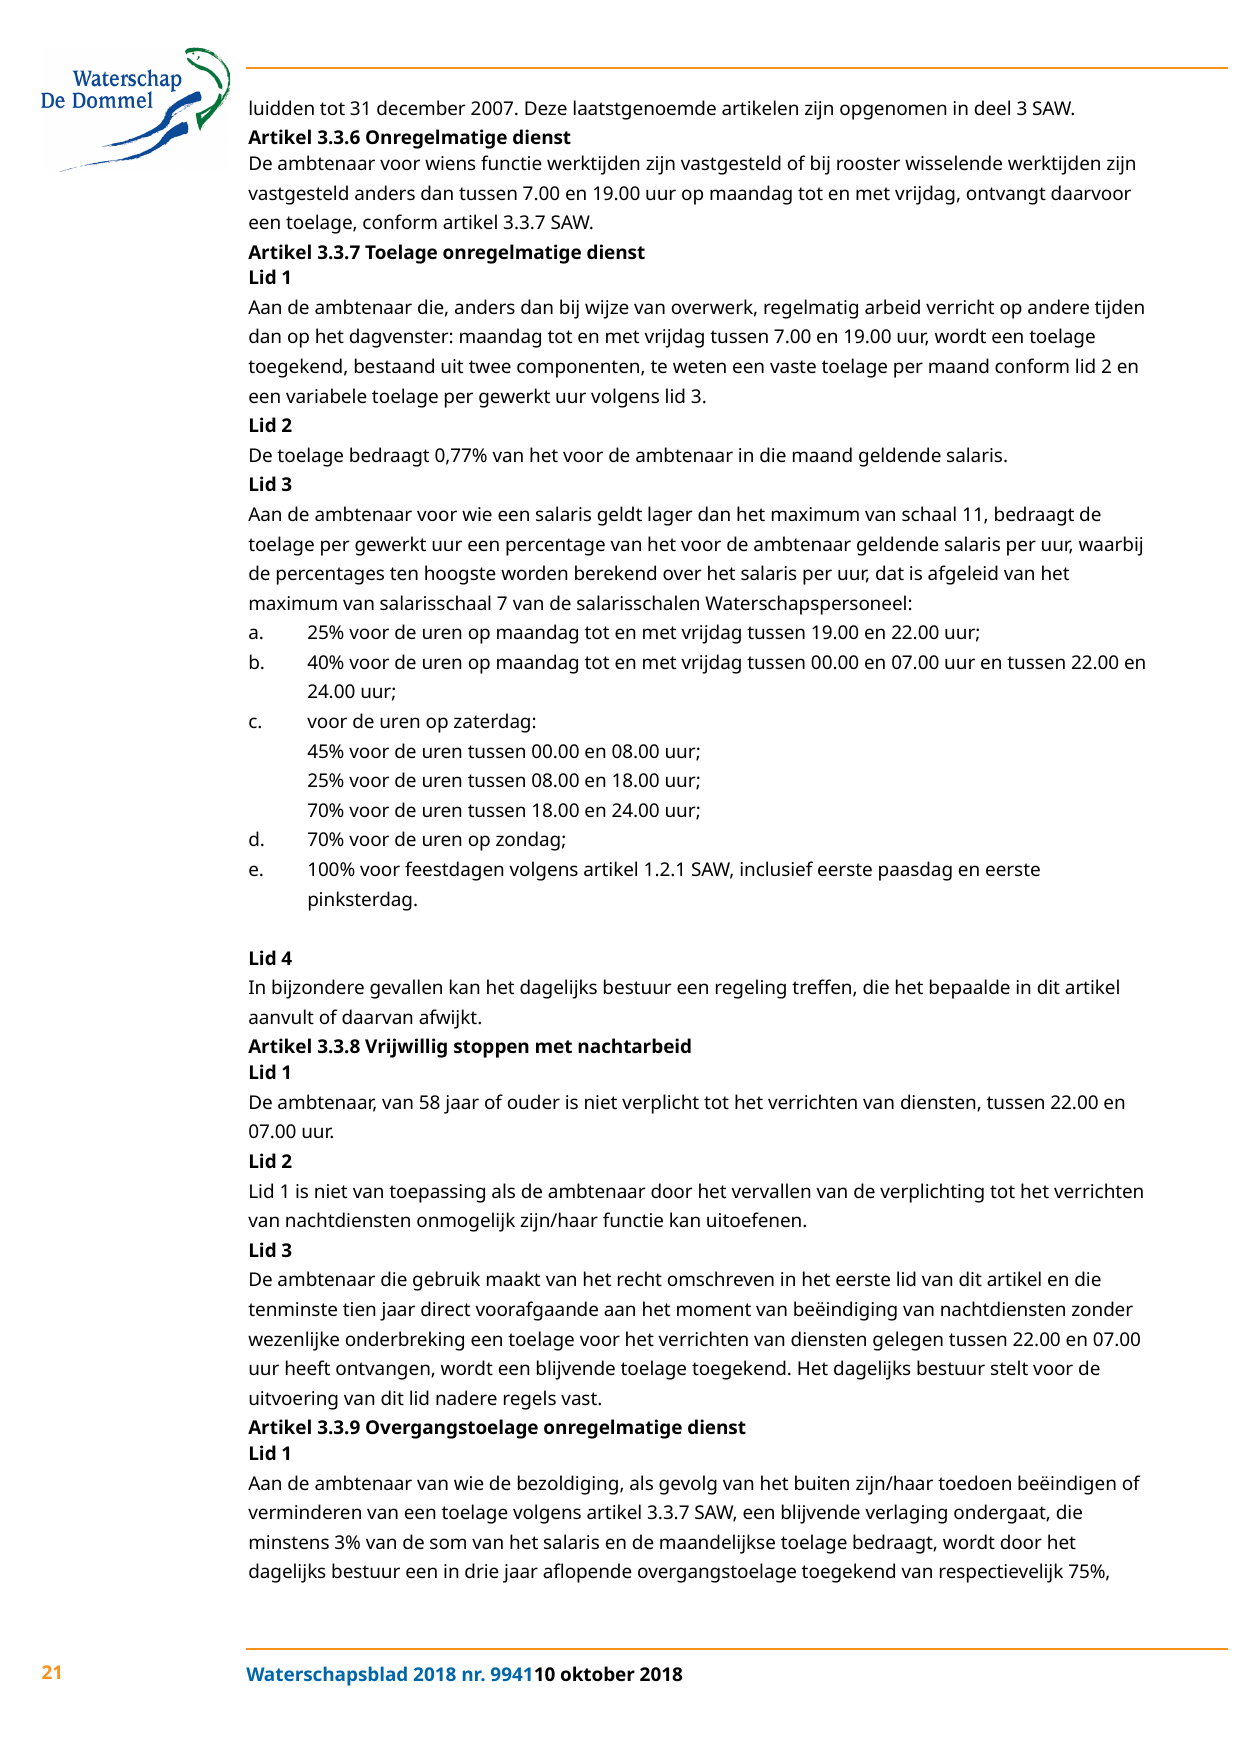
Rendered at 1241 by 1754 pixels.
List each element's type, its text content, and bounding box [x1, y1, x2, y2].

text Lid 3 [248, 472, 1152, 497]
text Lid 1 [248, 264, 1152, 290]
text Aan de ambtenaar die, anders dan bij wijze van overwerk, regelmatig arbeid verricht op andere tijden dan op het dagvenster: maandag tot en met vrijdag tussen 7.00 en 19.00 uur, wordt een toelage toegekend, bestaand uit twee componenten, te weten een vaste toelage per maand conform lid 2 en een variabele toelage per gewerkt uur volgens lid 3. [248, 294, 1152, 409]
text Lid 3 [248, 1237, 1152, 1263]
list 45% voor de uren tussen 00.00 en 08.00 uur; [248, 738, 1152, 764]
list 100% voor feestdagen volgens artikel 1.2.1 SAW, inclusief eerste paasdag en eerste pinksterdag. [248, 856, 1152, 912]
text Lid 1 [248, 1059, 1152, 1085]
text Lid 2 [248, 1148, 1152, 1174]
text Aan de ambtenaar voor wie een salaris geldt lager dan het maximum van schaal 11, bedraagt de toelage per gewerkt uur een percentage van het voor de ambtenaar geldende salaris per uur, waarbij de percentages ten hoogste worden berekend over het salaris per uur, dat is afgeleid van het maximum van salarisschaal 7 van de salarisschalen Waterschapspersoneel: [248, 501, 1152, 616]
picture [41, 47, 231, 172]
text Artikel 3.3.7 Toelage onregelmatige dienst [248, 239, 1152, 264]
list 70% voor de uren tussen 18.00 en 24.00 uur; [248, 797, 1152, 823]
text Lid 4 [248, 945, 1152, 971]
list 25% voor de uren tussen 08.00 en 18.00 uur; [248, 767, 1152, 793]
text Lid 1 [248, 1440, 1152, 1466]
text In bijzondere gevallen kan het dagelijks bestuur een regeling treffen, die het bepaalde in dit artikel aanvult of daarvan afwijkt. [248, 974, 1152, 1030]
text Aan de ambtenaar van wie de bezoldiging, als gevolg van het buiten zijn/haar toedoen beëindigen of verminderen van een toelage volgens artikel 3.3.7 SAW, een blijvende verlaging ondergaat, die minstens 3% van de som van het salaris en de maandelijkse toelage bedraagt, wordt door het dagelijks bestuur een in drie jaar aflopende overgangstoelage toegekend van respectievelijk 75%, [248, 1470, 1152, 1584]
text Lid 2 [248, 412, 1152, 438]
list 25% voor de uren op maandag tot en met vrijdag tussen 19.00 en 22.00 uur; [248, 619, 1152, 645]
list 70% voor de uren op zondag; [248, 827, 1152, 852]
list 40% voor de uren op maandag tot en met vrijdag tussen 00.00 en 07.00 uur en tussen 22.00 en 24.00 uur; [248, 649, 1152, 704]
text De toelage bedraagt 0,77% van het voor de ambtenaar in die maand geldende salaris. [248, 442, 1152, 468]
text De ambtenaar voor wiens functie werktijden zijn vastgesteld of bij rooster wisselende werktijden zijn vastgesteld anders dan tussen 7.00 en 19.00 uur op maandag tot en met vrijdag, ontvangt daarvoor een toelage, conform artikel 3.3.7 SAW. [248, 150, 1152, 235]
text Lid 1 is niet van toepassing als de ambtenaar door het vervallen van de verplichting tot het verrichten van nachtdiensten onmogelijk zijn/haar functie kan uitoefenen. [248, 1178, 1152, 1233]
text Artikel 3.3.6 Onregelmatige dienst [248, 124, 1152, 150]
text De ambtenaar die gebruik maakt van het recht omschreven in het eerste lid van dit artikel en die tenminste tien jaar direct voorafgaande aan het moment van beëindiging van nachtdiensten zonder wezenlijke onderbreking een toelage voor het verrichten van diensten gelegen tussen 22.00 en 07.00 uur heeft ontvangen, wordt een blijvende toelage toegekend. Het dagelijks bestuur stelt voor de uitvoering van dit lid nadere regels vast. [248, 1267, 1152, 1411]
text De ambtenaar, van 58 jaar of ouder is niet verplicht tot het verrichten van diensten, tussen 22.00 en 07.00 uur. [248, 1089, 1152, 1144]
text Artikel 3.3.8 Vrijwillig stoppen met nachtarbeid [248, 1034, 1152, 1059]
text luidden tot 31 december 2007. Deze laatstgenoemde artikelen zijn opgenomen in deel 3 SAW. [248, 95, 1152, 121]
text Artikel 3.3.9 Overgangstoelage onregelmatige dienst [248, 1414, 1152, 1440]
list voor de uren op zaterdag: [248, 708, 1152, 734]
